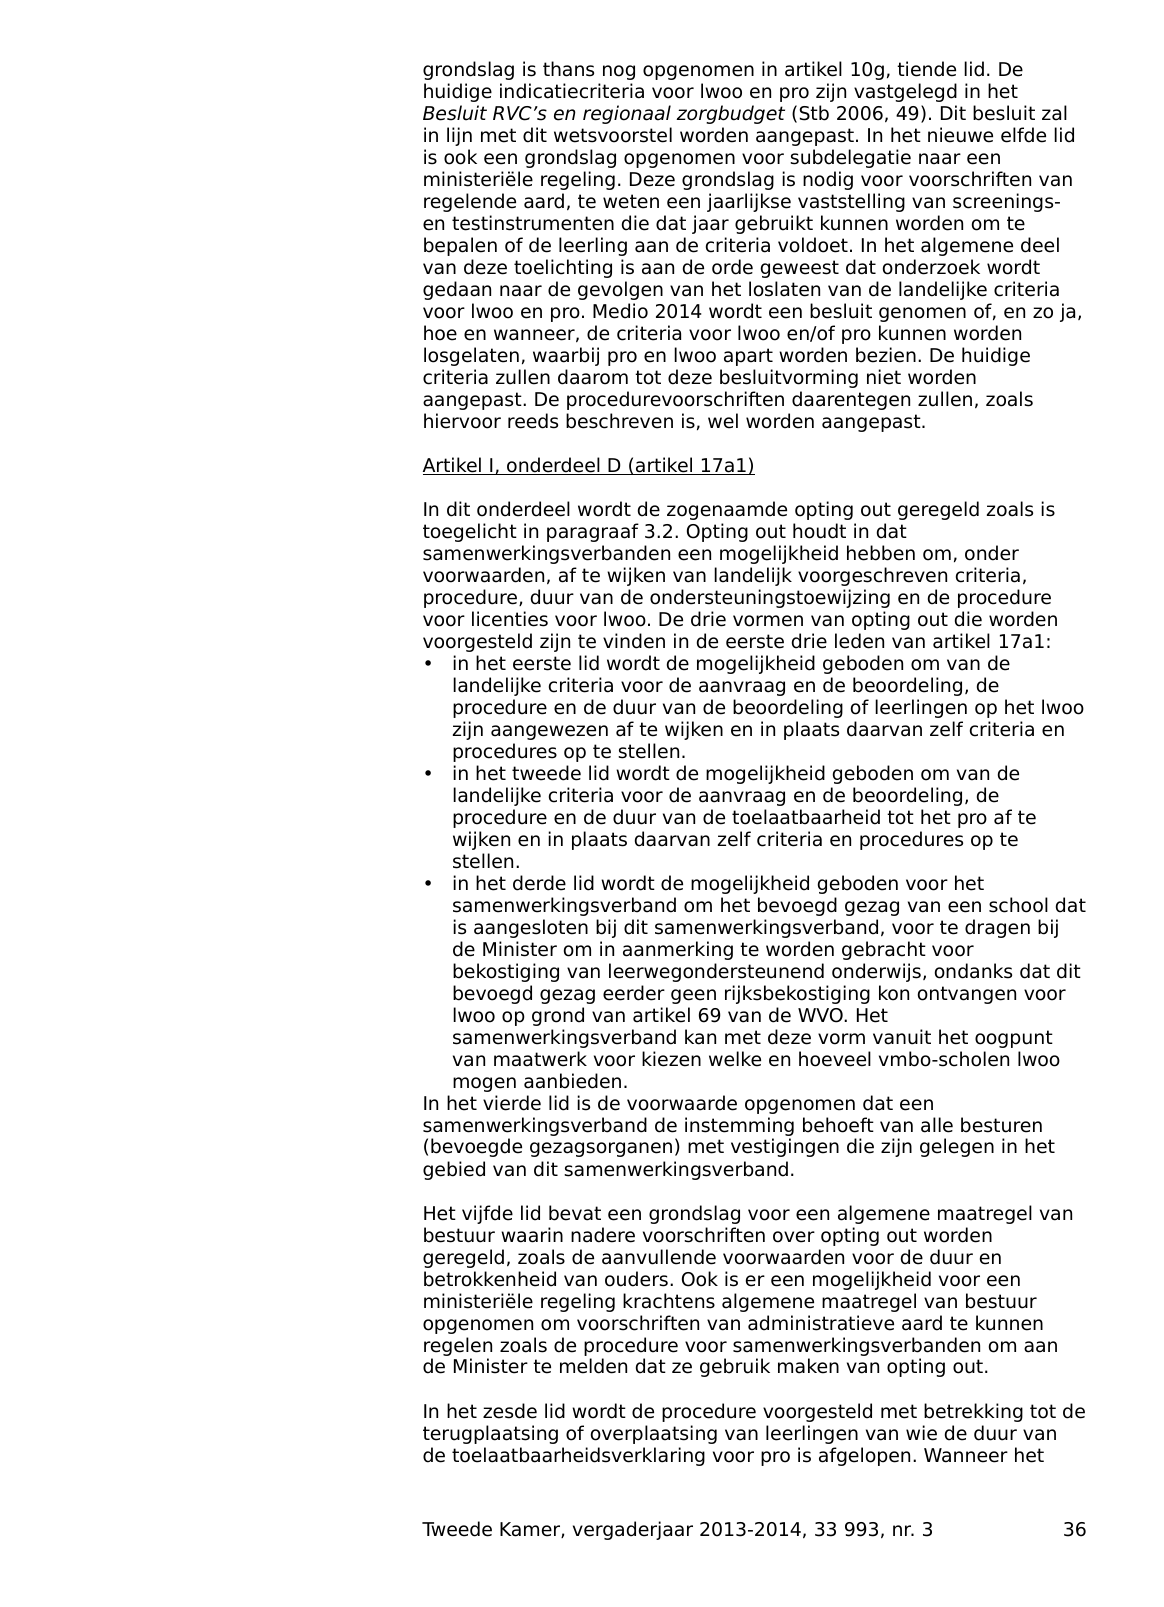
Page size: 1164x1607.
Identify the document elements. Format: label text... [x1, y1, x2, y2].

text • in het derde lid wordt de mogelijkheid geboden voor het samenwerkingsverband om het bevoegd gezag van een school dat is aangesloten bij dit samenwerkingsverband, voor te dragen bij de Minister om in aanmerking te worden gebracht voor bekostiging van leerwegondersteunend onderwijs, ondanks dat dit bevoegd gezag eerder geen rijksbekostiging kon ontvangen voor lwoo op grond van artikel 69 van de WVO. Het samenwerkingsverband kan met deze vorm vanuit het oogpunt van maatwerk voor kiezen welke en hoeveel vmbo-scholen lwoo mogen aanbieden. [422, 873, 1087, 1092]
text In dit onderdeel wordt de zogenaamde opting out geregeld zoals is toegelicht in paragraaf 3.2. Opting out houdt in dat samenwerkingsverbanden een mogelijkheid hebben om, onder voorwaarden, af te wijken van landelijk voorgeschreven criteria, procedure, duur van de ondersteuningstoewijzing en de procedure voor licenties voor lwoo. De drie vormen van opting out die worden voorgesteld zijn te vinden in de eerste drie leden van artikel 17a1: [422, 499, 1087, 653]
text In het zesde lid wordt de procedure voorgesteld met betrekking tot de terugplaatsing of overplaatsing van leerlingen van wie de duur van de toelaatbaarheidsverklaring voor pro is afgelopen. Wanneer het [422, 1401, 1087, 1467]
text • in het eerste lid wordt de mogelijkheid geboden om van de landelijke criteria voor de aanvraag en de beoordeling, de procedure en de duur van de beoordeling of leerlingen op het lwoo zijn aangewezen af te wijken en in plaats daarvan zelf criteria en procedures op te stellen. [422, 653, 1087, 763]
subtitle Artikel I, onderdeel D (artikel 17a1) [422, 455, 1087, 477]
text • in het tweede lid wordt de mogelijkheid geboden om van de landelijke criteria voor de aanvraag en de beoordeling, de procedure en de duur van de toelaatbaarheid tot het pro af te wijken en in plaats daarvan zelf criteria en procedures op te stellen. [422, 763, 1087, 873]
text grondslag is thans nog opgenomen in artikel 10g, tiende lid. De huidige indicatiecriteria voor lwoo en pro zijn vastgelegd in het Besluit RVC’s en regionaal zorgbudget (Stb 2006, 49). Dit besluit zal in lijn met dit wetsvoorstel worden aangepast. In het nieuwe elfde lid is ook een grondslag opgenomen voor subdelegatie naar een ministeriële regeling. Deze grondslag is nodig voor voorschriften van regelende aard, te weten een jaarlijkse vaststelling van screenings- en testinstrumenten die dat jaar gebruikt kunnen worden om te bepalen of de leerling aan de criteria voldoet. In het algemene deel van deze toelichting is aan de orde geweest dat onderzoek wordt gedaan naar de gevolgen van het loslaten van de landelijke criteria voor lwoo en pro. Medio 2014 wordt een besluit genomen of, en zo ja, hoe en wanneer, de criteria voor lwoo en/of pro kunnen worden losgelaten, waarbij pro en lwoo apart worden bezien. De huidige criteria zullen daarom tot deze besluitvorming niet worden aangepast. De procedurevoorschriften daarentegen zullen, zoals hiervoor reeds beschreven is, wel worden aangepast. [422, 59, 1087, 433]
text Het vijfde lid bevat een grondslag voor een algemene maatregel van bestuur waarin nadere voorschriften over opting out worden geregeld, zoals de aanvullende voorwaarden voor de duur en betrokkenheid van ouders. Ook is er een mogelijkheid voor een ministeriële regeling krachtens algemene maatregel van bestuur opgenomen om voorschriften van administratieve aard te kunnen regelen zoals de procedure voor samenwerkingsverbanden om aan de Minister te melden dat ze gebruik maken van opting out. [422, 1203, 1087, 1378]
text In het vierde lid is de voorwaarde opgenomen dat een samenwerkingsverband de instemming behoeft van alle besturen (bevoegde gezagsorganen) met vestigingen die zijn gelegen in het gebied van dit samenwerkingsverband. [422, 1092, 1087, 1180]
